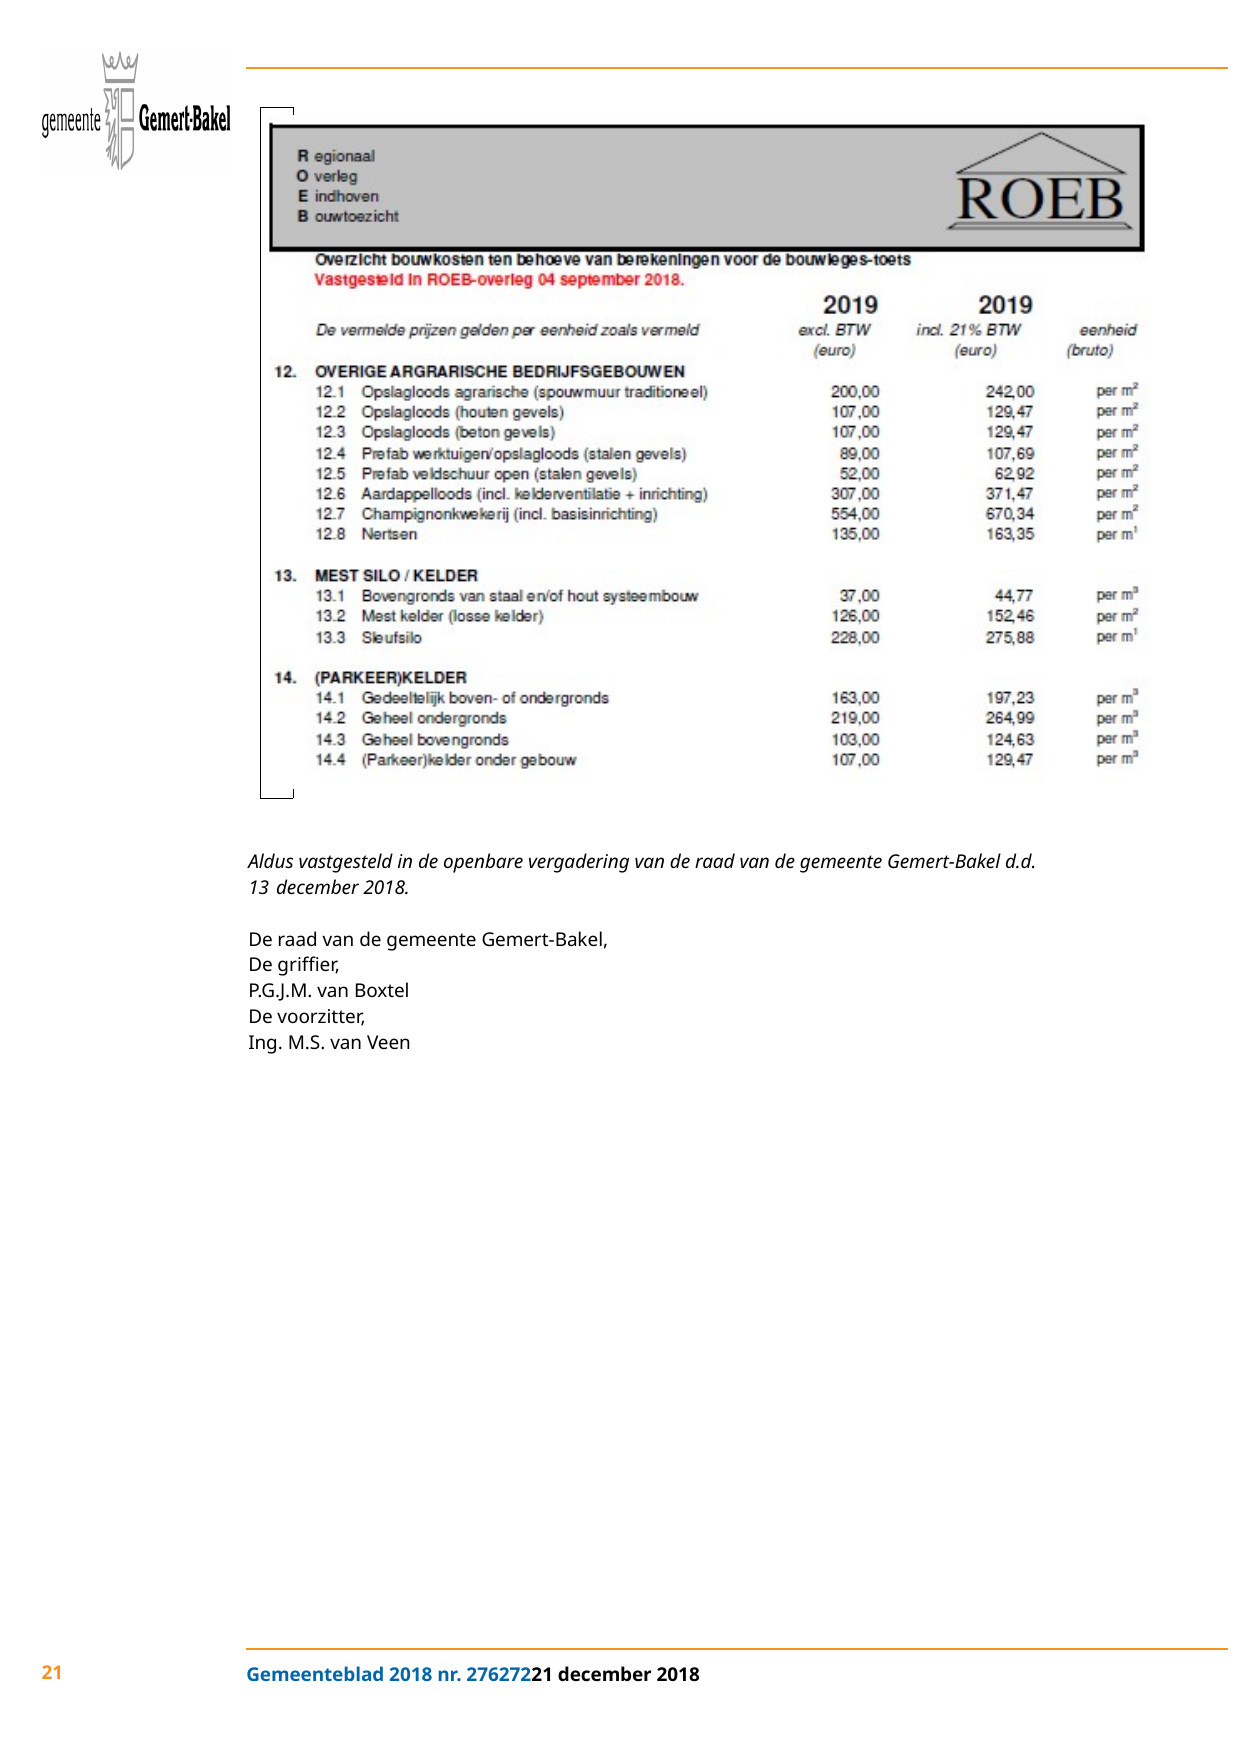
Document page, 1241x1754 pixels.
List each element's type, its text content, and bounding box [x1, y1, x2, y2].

text De raad van de gemeente Gemert-Bakel, [248, 926, 1152, 952]
picture [268, 115, 1155, 789]
text Ing. M.S. van Veen [248, 1029, 1152, 1054]
picture [41, 47, 231, 172]
text Aldus vastgesteld in de openbare vergadering van de raad van de gemeente Gemert-Bakel d.d. 13 december 2018. [248, 849, 1152, 900]
text P.G.J.M. van Boxtel [248, 977, 1152, 1003]
text De griffier, [248, 952, 1152, 977]
text De voorzitter, [248, 1003, 1152, 1029]
